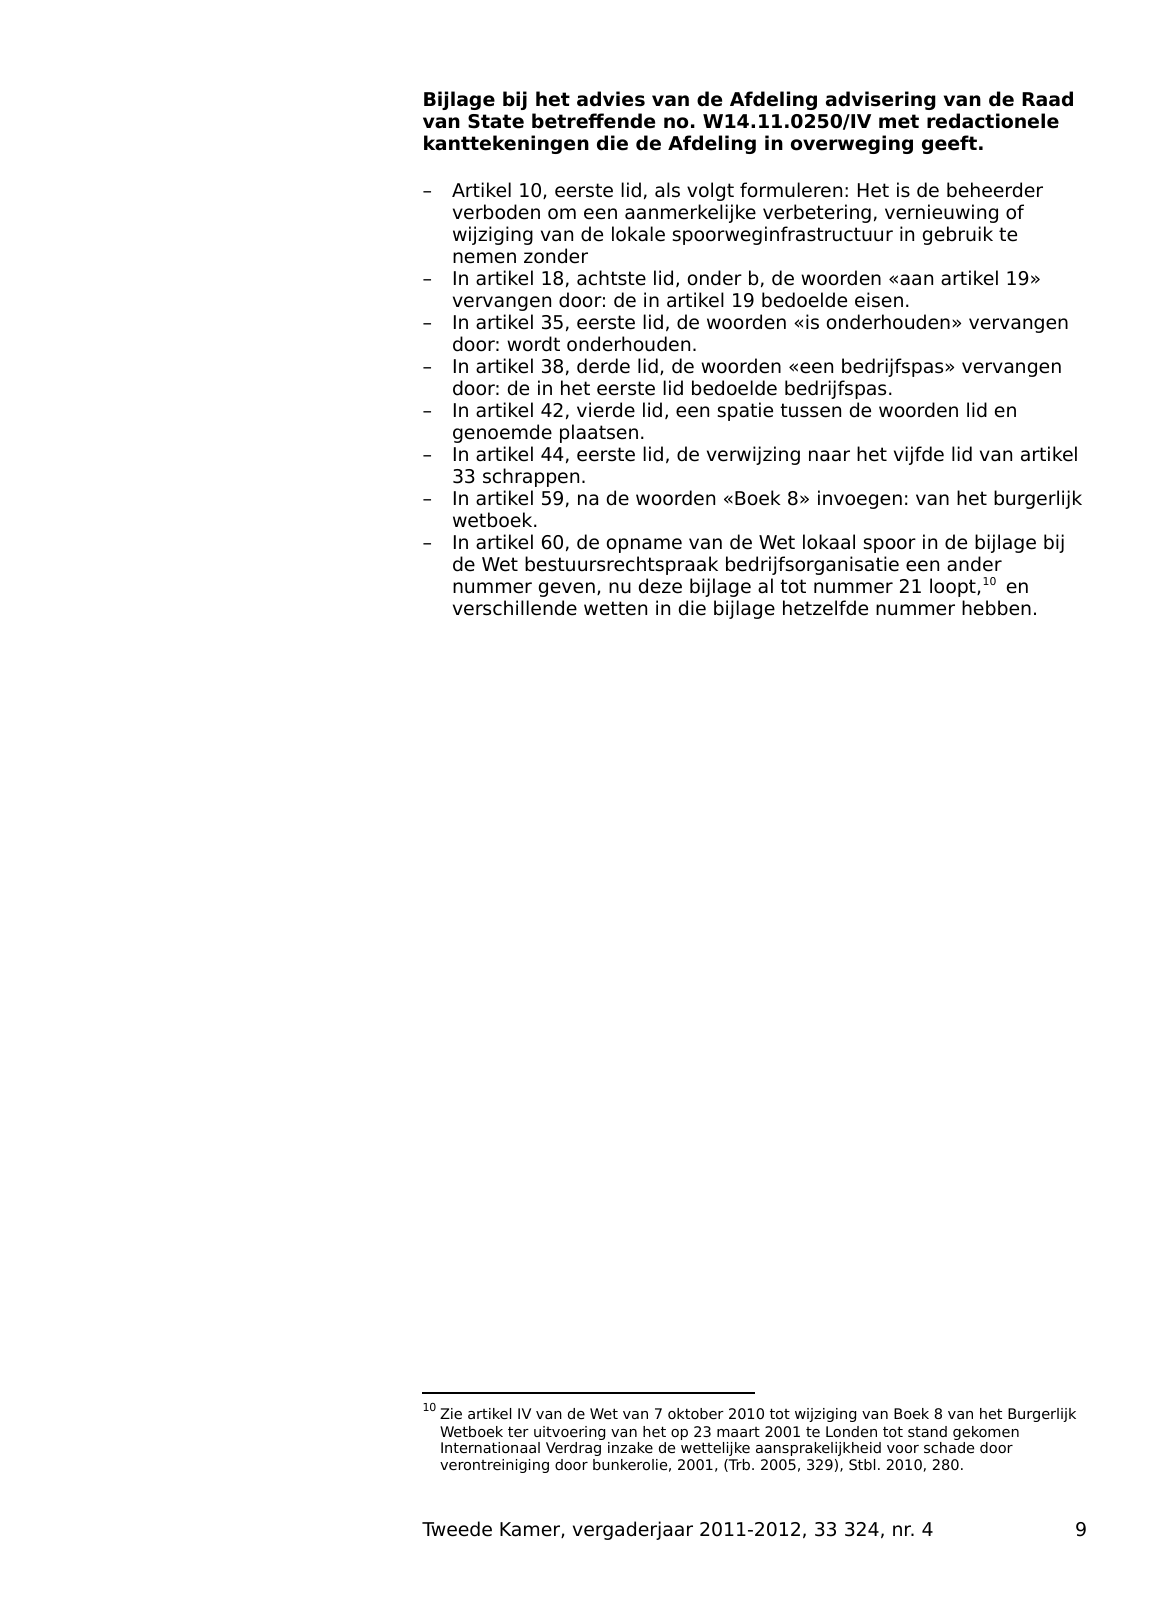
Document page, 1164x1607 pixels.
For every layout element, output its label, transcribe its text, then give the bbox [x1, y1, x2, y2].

text – In artikel 59, na de woorden «Boek 8» invoegen: van het burgerlijk wetboek. [422, 488, 1087, 532]
text – In artikel 44, eerste lid, de verwijzing naar het vijfde lid van artikel 33 schrappen. [422, 444, 1087, 488]
text Zie artikel IV van de Wet van 7 oktober 2010 tot wijziging van Boek 8 van het Burgerlijk Wetboek ter uitvoering van het op 23 maart 2001 te Londen tot stand gekomen Internationaal Verdrag inzake de wettelijke aansprakelijkheid voor schade door verontreiniging door bunkerolie, 2001, (Trb. 2005, 329), Stbl. 2010, 280. [422, 1402, 1087, 1474]
text – In artikel 38, derde lid, de woorden «een bedrijfspas» vervangen door: de in het eerste lid bedoelde bedrijfspas. [422, 356, 1087, 400]
text – In artikel 60, de opname van de Wet lokaal spoor in de bijlage bij de Wet bestuursrechtspraak bedrijfsorganisatie een ander nummer geven, nu deze bijlage al tot nummer 21 loopt, en verschillende wetten in die bijlage hetzelfde nummer hebben. [422, 532, 1087, 619]
text – In artikel 18, achtste lid, onder b, de woorden «aan artikel 19» vervangen door: de in artikel 19 bedoelde eisen. [422, 268, 1087, 312]
text – In artikel 42, vierde lid, een spatie tussen de woorden lid en genoemde plaatsen. [422, 400, 1087, 444]
subtitle Bijlage bij het advies van de Afdeling advisering van de Raad van State betreffende no. W14.11.0250/IV met redactionele kanttekeningen die de Afdeling in overweging geeft. [77, 89, 1087, 155]
text – Artikel 10, eerste lid, als volgt formuleren: Het is de beheerder verboden om een aanmerkelijke verbetering, vernieuwing of wijziging van de lokale spoorweginfrastructuur in gebruik te nemen zonder [422, 180, 1087, 268]
text – In artikel 35, eerste lid, de woorden «is onderhouden» vervangen door: wordt onderhouden. [422, 312, 1087, 356]
